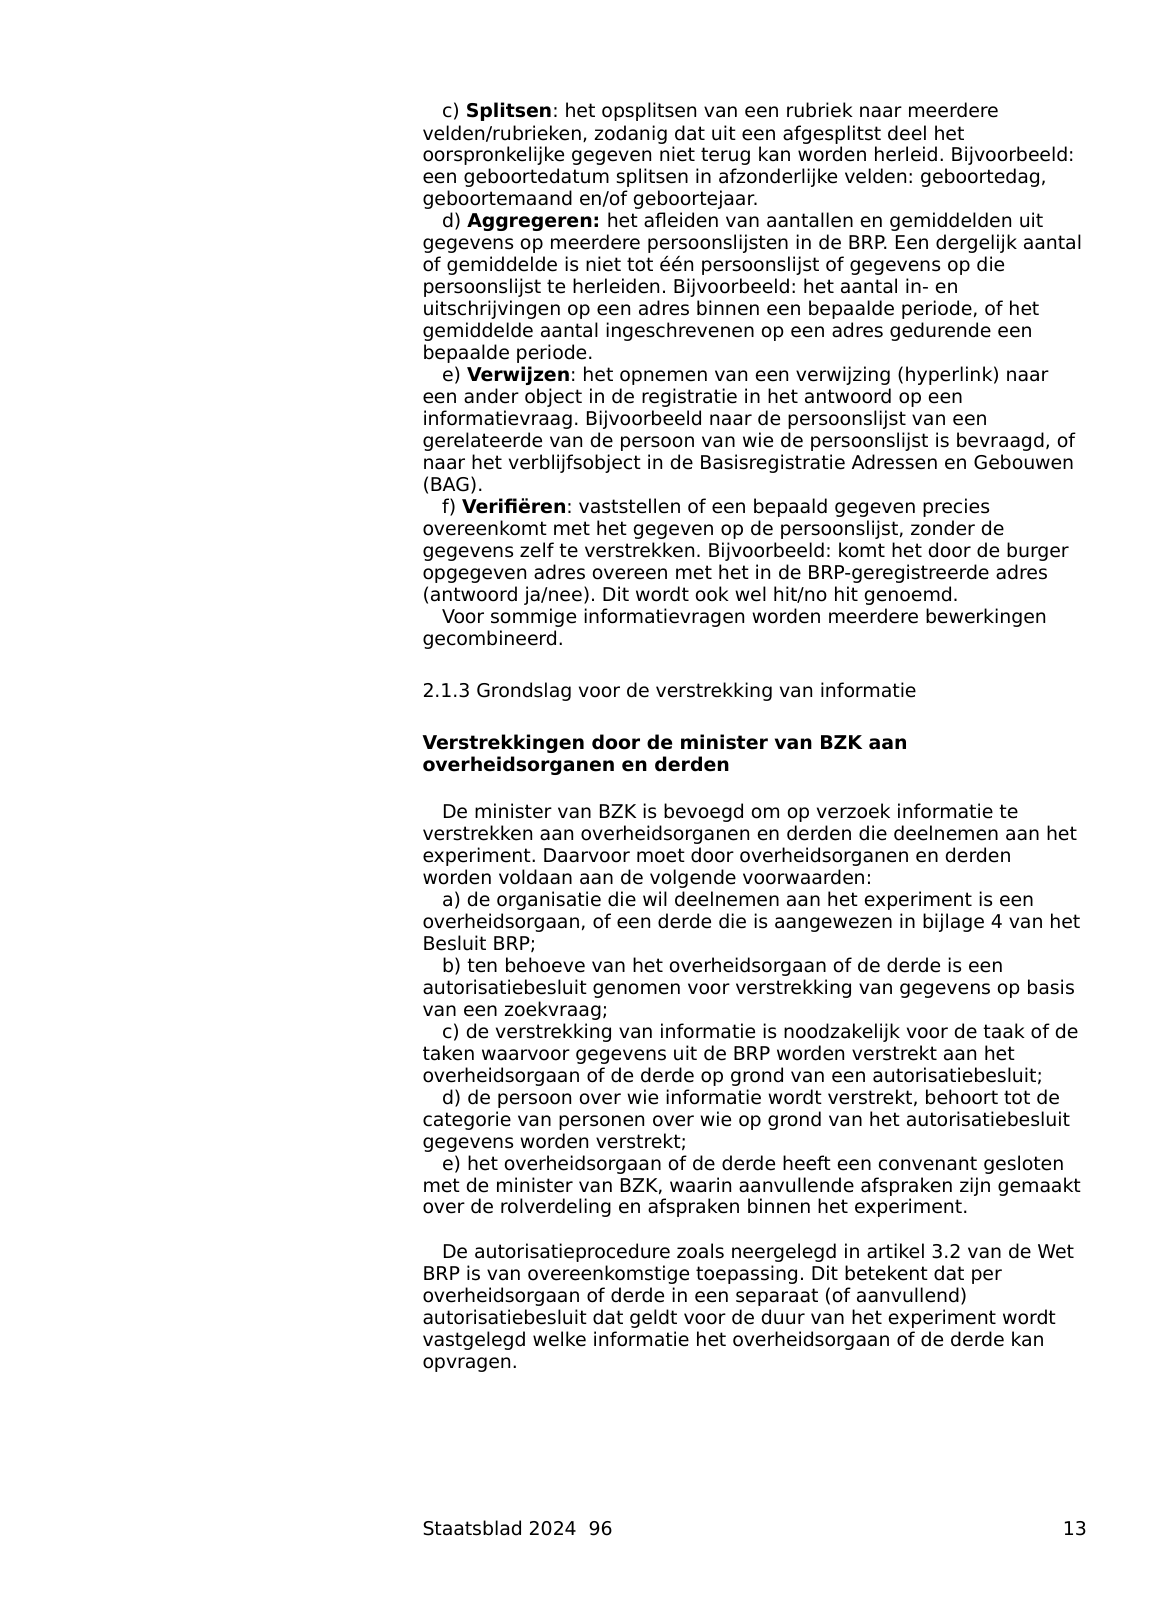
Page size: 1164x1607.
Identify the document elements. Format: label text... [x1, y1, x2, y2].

text d) de persoon over wie informatie wordt verstrekt, behoort tot de categorie van personen over wie op grond van het autorisatiebesluit gegevens worden verstrekt; [422, 1087, 1087, 1152]
text Voor sommige informatievragen worden meerdere bewerkingen gecombineerd. [422, 606, 1087, 650]
text c) de verstrekking van informatie is noodzakelijk voor de taak of de taken waarvoor gegevens uit de BRP worden verstrekt aan het overheidsorgaan of de derde op grond van een autorisatiebesluit; [422, 1021, 1087, 1087]
text e) Verwijzen: het opnemen van een verwijzing (hyperlink) naar een ander object in de registratie in het antwoord op een informatievraag. Bijvoorbeeld naar de persoonslijst van een gerelateerde van de persoon van wie de persoonslijst is bevraagd, of naar het verblijfsobject in de Basisregistratie Adressen en Gebouwen (BAG). [422, 364, 1087, 496]
text d) Aggregeren: het afleiden van aantallen en gemiddelden uit gegevens op meerdere persoonslijsten in de BRP. Een dergelijk aantal of gemiddelde is niet tot één persoonslijst of gegevens op die persoonslijst te herleiden. Bijvoorbeeld: het aantal in- en uitschrijvingen op een adres binnen een bepaalde periode, of het gemiddelde aantal ingeschrevenen op een adres gedurende een bepaalde periode. [422, 210, 1087, 364]
text c) Splitsen: het opsplitsen van een rubriek naar meerdere velden/rubrieken, zodanig dat uit een afgesplitst deel het oorspronkelijke gegeven niet terug kan worden herleid. Bijvoorbeeld: een geboortedatum splitsen in afzonderlijke velden: geboortedag, geboortemaand en/of geboortejaar. [422, 100, 1087, 210]
subtitle 2.1.3 Grondslag voor de verstrekking van informatie [422, 680, 1087, 702]
text e) het overheidsorgaan of de derde heeft een convenant gesloten met de minister van BZK, waarin aanvullende afspraken zijn gemaakt over de rolverdeling en afspraken binnen het experiment. [422, 1152, 1087, 1218]
subtitle Verstrekkingen door de minister van BZK aan overheidsorganen en derden [422, 732, 1087, 776]
text a) de organisatie die wil deelnemen aan het experiment is een overheidsorgaan, of een derde die is aangewezen in bijlage 4 van het Besluit BRP; [422, 889, 1087, 955]
text f) Verifiëren: vaststellen of een bepaald gegeven precies overeenkomt met het gegeven op de persoonslijst, zonder de gegevens zelf te verstrekken. Bijvoorbeeld: komt het door de burger opgegeven adres overeen met het in de BRP-geregistreerde adres (antwoord ja/nee). Dit wordt ook wel hit/no hit genoemd. [422, 496, 1087, 606]
text b) ten behoeve van het overheidsorgaan of de derde is een autorisatiebesluit genomen voor verstrekking van gegevens op basis van een zoekvraag; [422, 955, 1087, 1021]
text De minister van BZK is bevoegd om op verzoek informatie te verstrekken aan overheidsorganen en derden die deelnemen aan het experiment. Daarvoor moet door overheidsorganen en derden worden voldaan aan de volgende voorwaarden: [422, 801, 1087, 889]
text De autorisatieprocedure zoals neergelegd in artikel 3.2 van de Wet BRP is van overeenkomstige toepassing. Dit betekent dat per overheidsorgaan of derde in een separaat (of aanvullend) autorisatiebesluit dat geldt voor de duur van het experiment wordt vastgelegd welke informatie het overheidsorgaan of de derde kan opvragen. [422, 1241, 1087, 1372]
